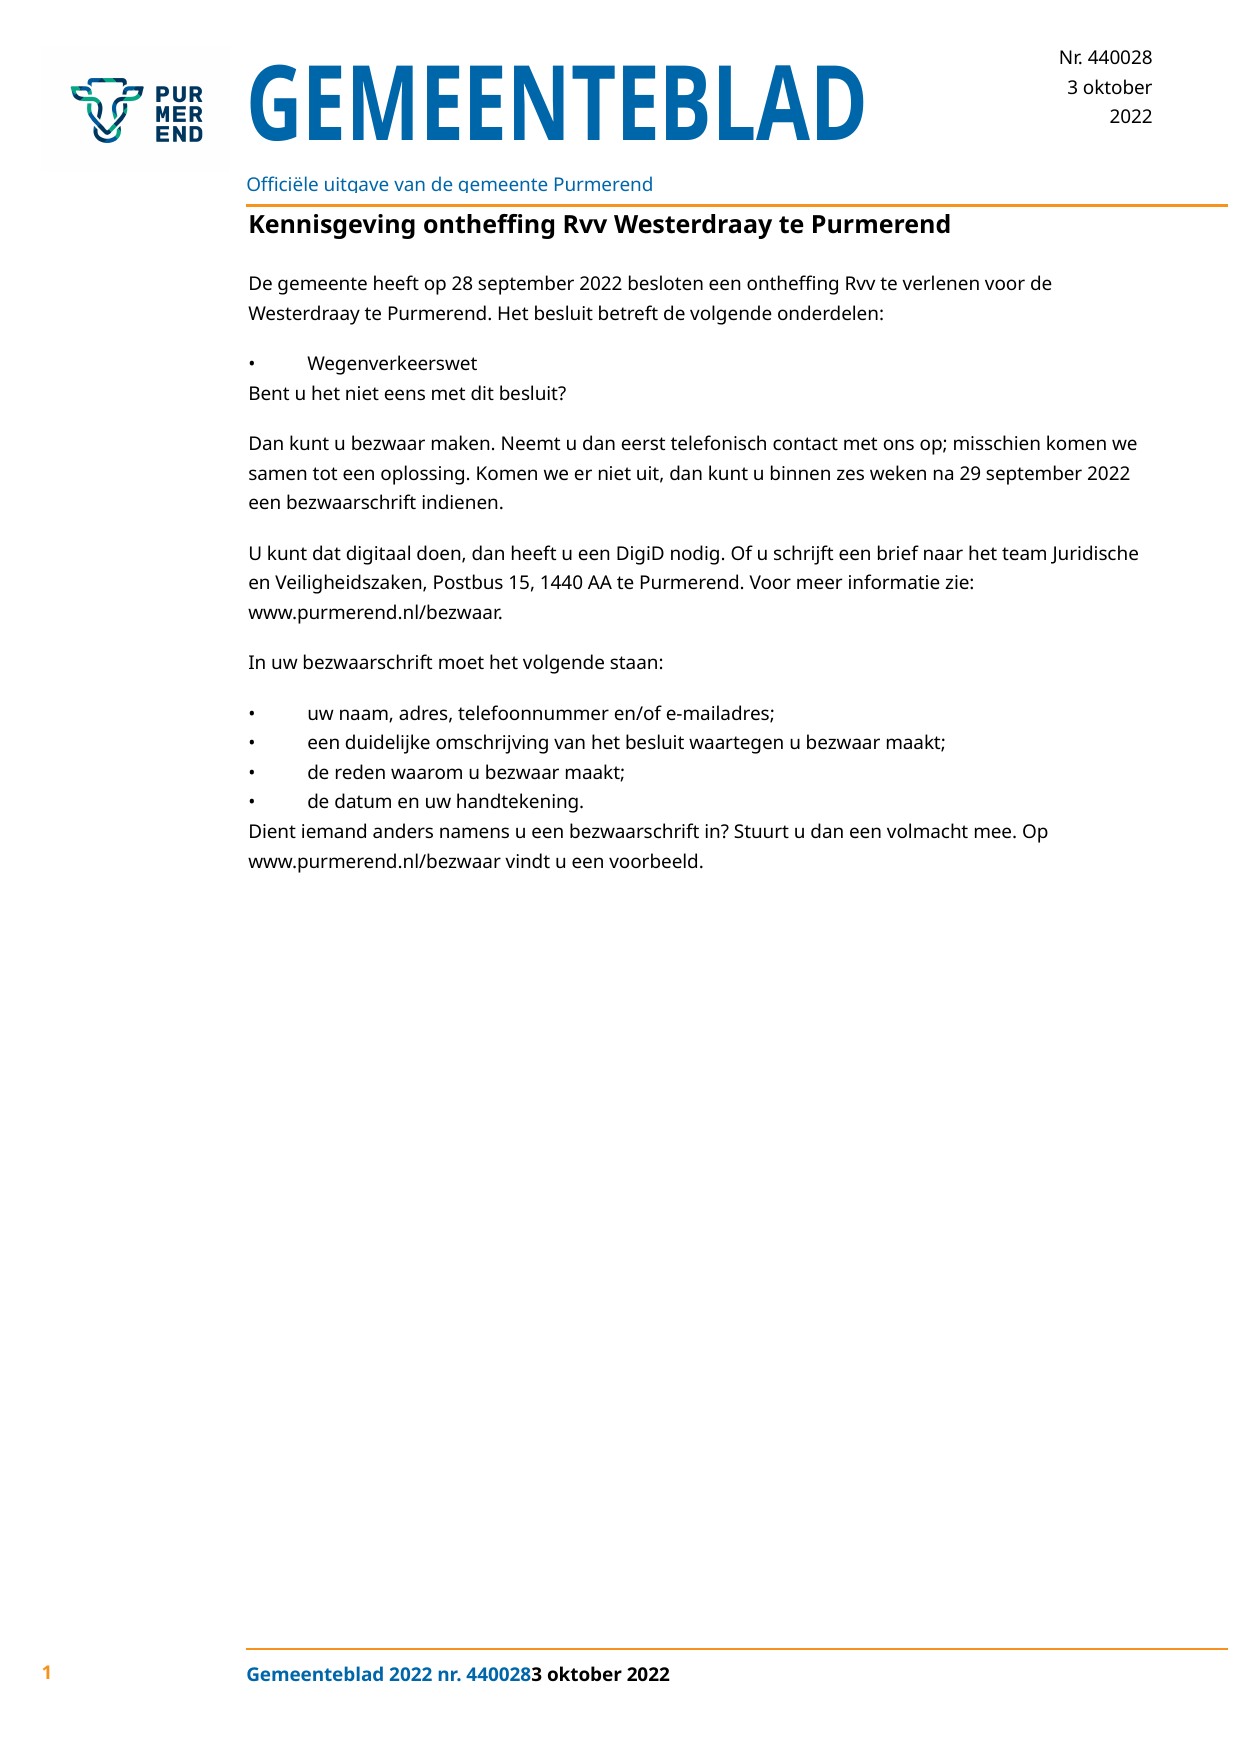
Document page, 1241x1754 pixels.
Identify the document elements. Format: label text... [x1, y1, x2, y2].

text Bent u het niet eens met dit besluit? [248, 380, 1152, 406]
list de datum en uw handtekening. [248, 789, 1152, 814]
text Dan kunt u bezwaar maken. Neemt u dan eerst telefonisch contact met ons op; misschien komen we samen tot een oplossing. Komen we er niet uit, dan kunt u binnen zes weken na 29 september 2022 een bezwaarschrift indienen. [248, 430, 1152, 515]
text Dient iemand anders namens u een bezwaarschrift in? Stuurt u dan een volmacht mee. Op www.purmerend.nl/bezwaar vindt u een voorbeeld. [248, 818, 1152, 873]
picture [41, 47, 231, 172]
text U kunt dat digitaal doen, dan heeft u een DigiD nodig. Of u schrijft een brief naar het team Juridische en Veiligheidszaken, Postbus 15, 1440 AA te Purmerend. Voor meer informatie zie: www.purmerend.nl/bezwaar. [248, 540, 1152, 625]
list de reden waarom u bezwaar maakt; [248, 759, 1152, 785]
list een duidelijke omschrijving van het besluit waartegen u bezwaar maakt; [248, 729, 1152, 755]
text Kennisgeving ontheffing Rvv Westerdraay te Purmerend [248, 207, 1152, 241]
list uw naam, adres, telefoonnummer en/of e-mailadres; [248, 700, 1152, 726]
text De gemeente heeft op 28 september 2022 besloten een ontheffing Rvv te verlenen voor de Westerdraay te Purmerend. Het besluit betreft de volgende onderdelen: [248, 270, 1152, 326]
list Wegenverkeerswet [248, 350, 1152, 376]
text In uw bezwaarschrift moet het volgende staan: [248, 649, 1152, 675]
